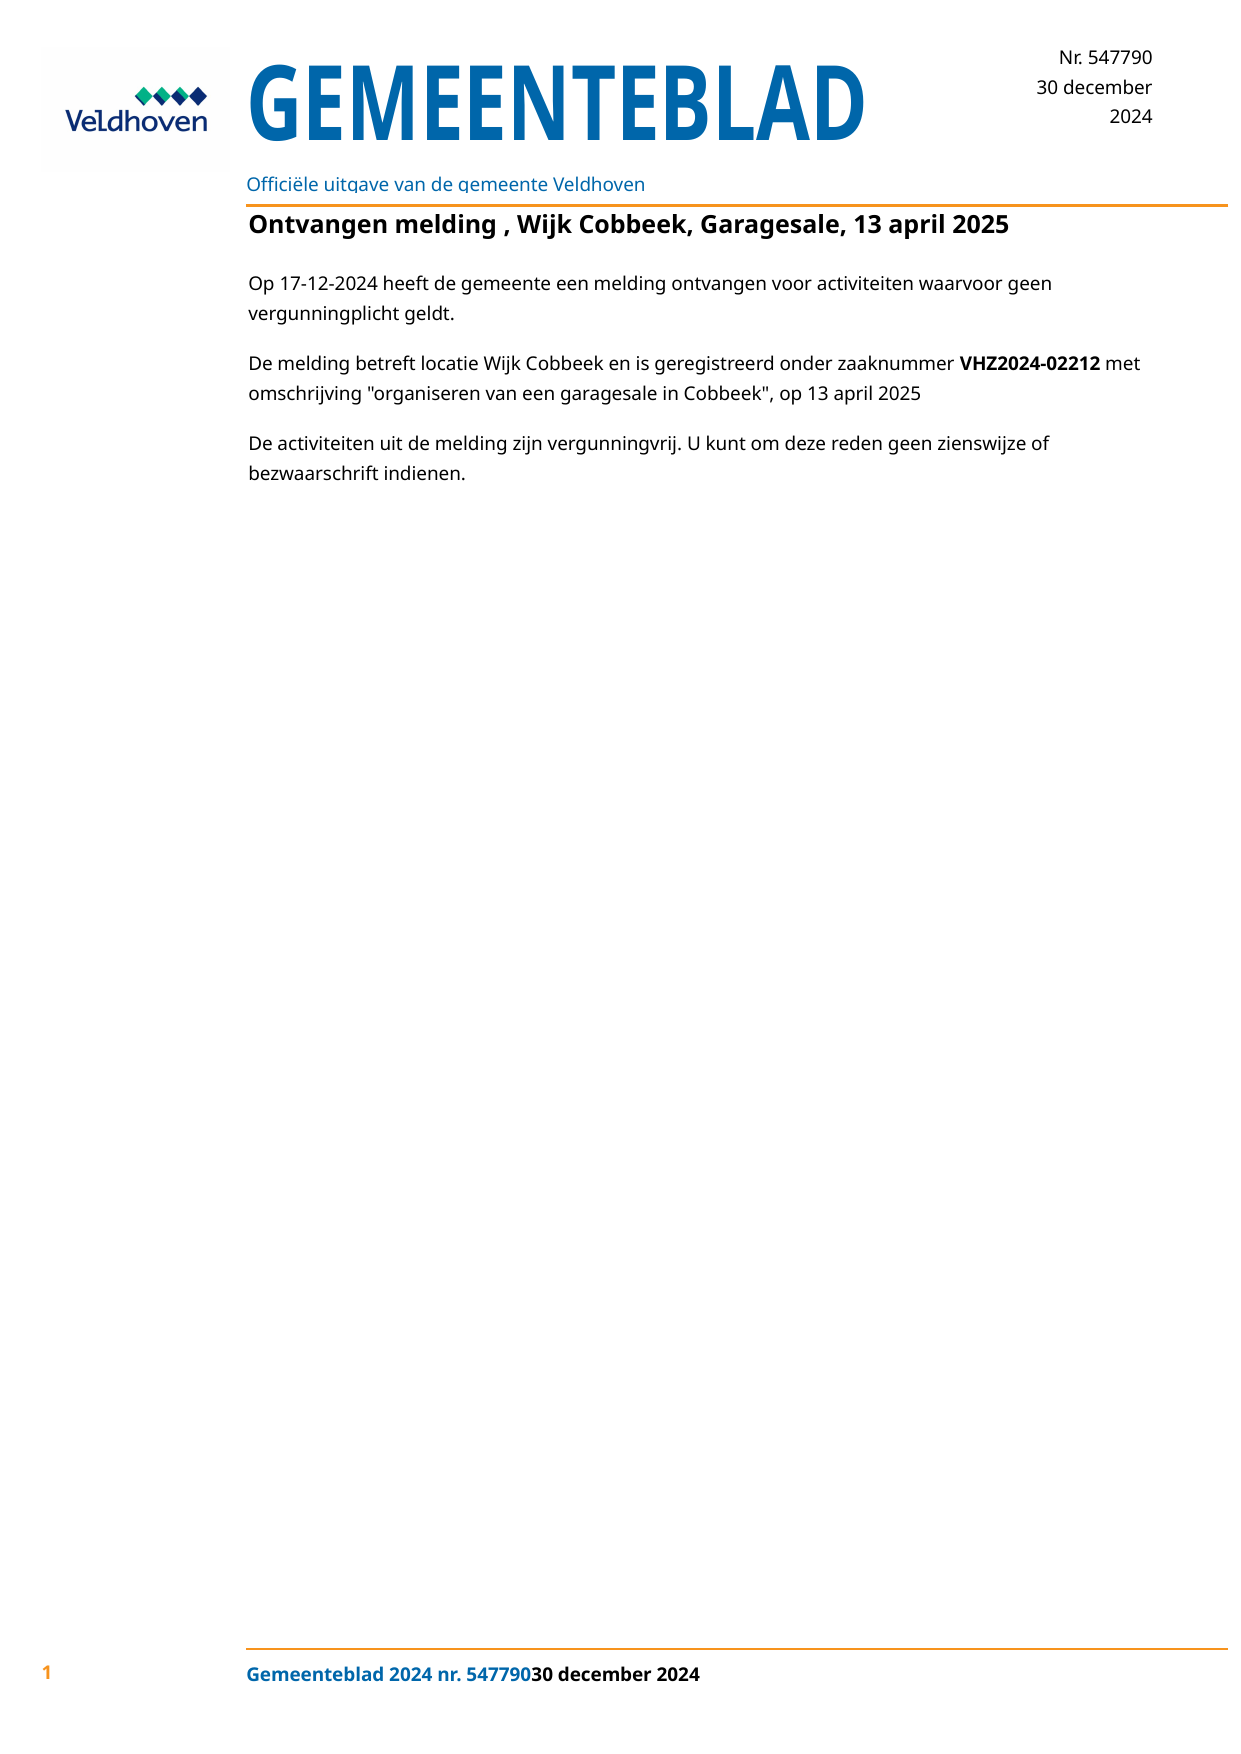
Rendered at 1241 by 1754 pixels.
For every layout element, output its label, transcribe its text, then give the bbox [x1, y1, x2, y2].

text De melding betreft locatie Wijk Cobbeek en is geregistreerd onder zaaknummer VHZ2024-02212 met omschrijving "organiseren van een garagesale in Cobbeek", op 13 april 2025 [248, 350, 1152, 406]
text Op 17-12-2024 heeft de gemeente een melding ontvangen voor activiteiten waarvoor geen vergunningplicht geldt. [248, 270, 1152, 326]
text De activiteiten uit de melding zijn vergunningvrij. U kunt om deze reden geen zienswijze of bezwaarschrift indienen. [248, 430, 1152, 486]
picture [41, 47, 231, 172]
text Ontvangen melding , Wijk Cobbeek, Garagesale, 13 april 2025 [248, 207, 1152, 241]
